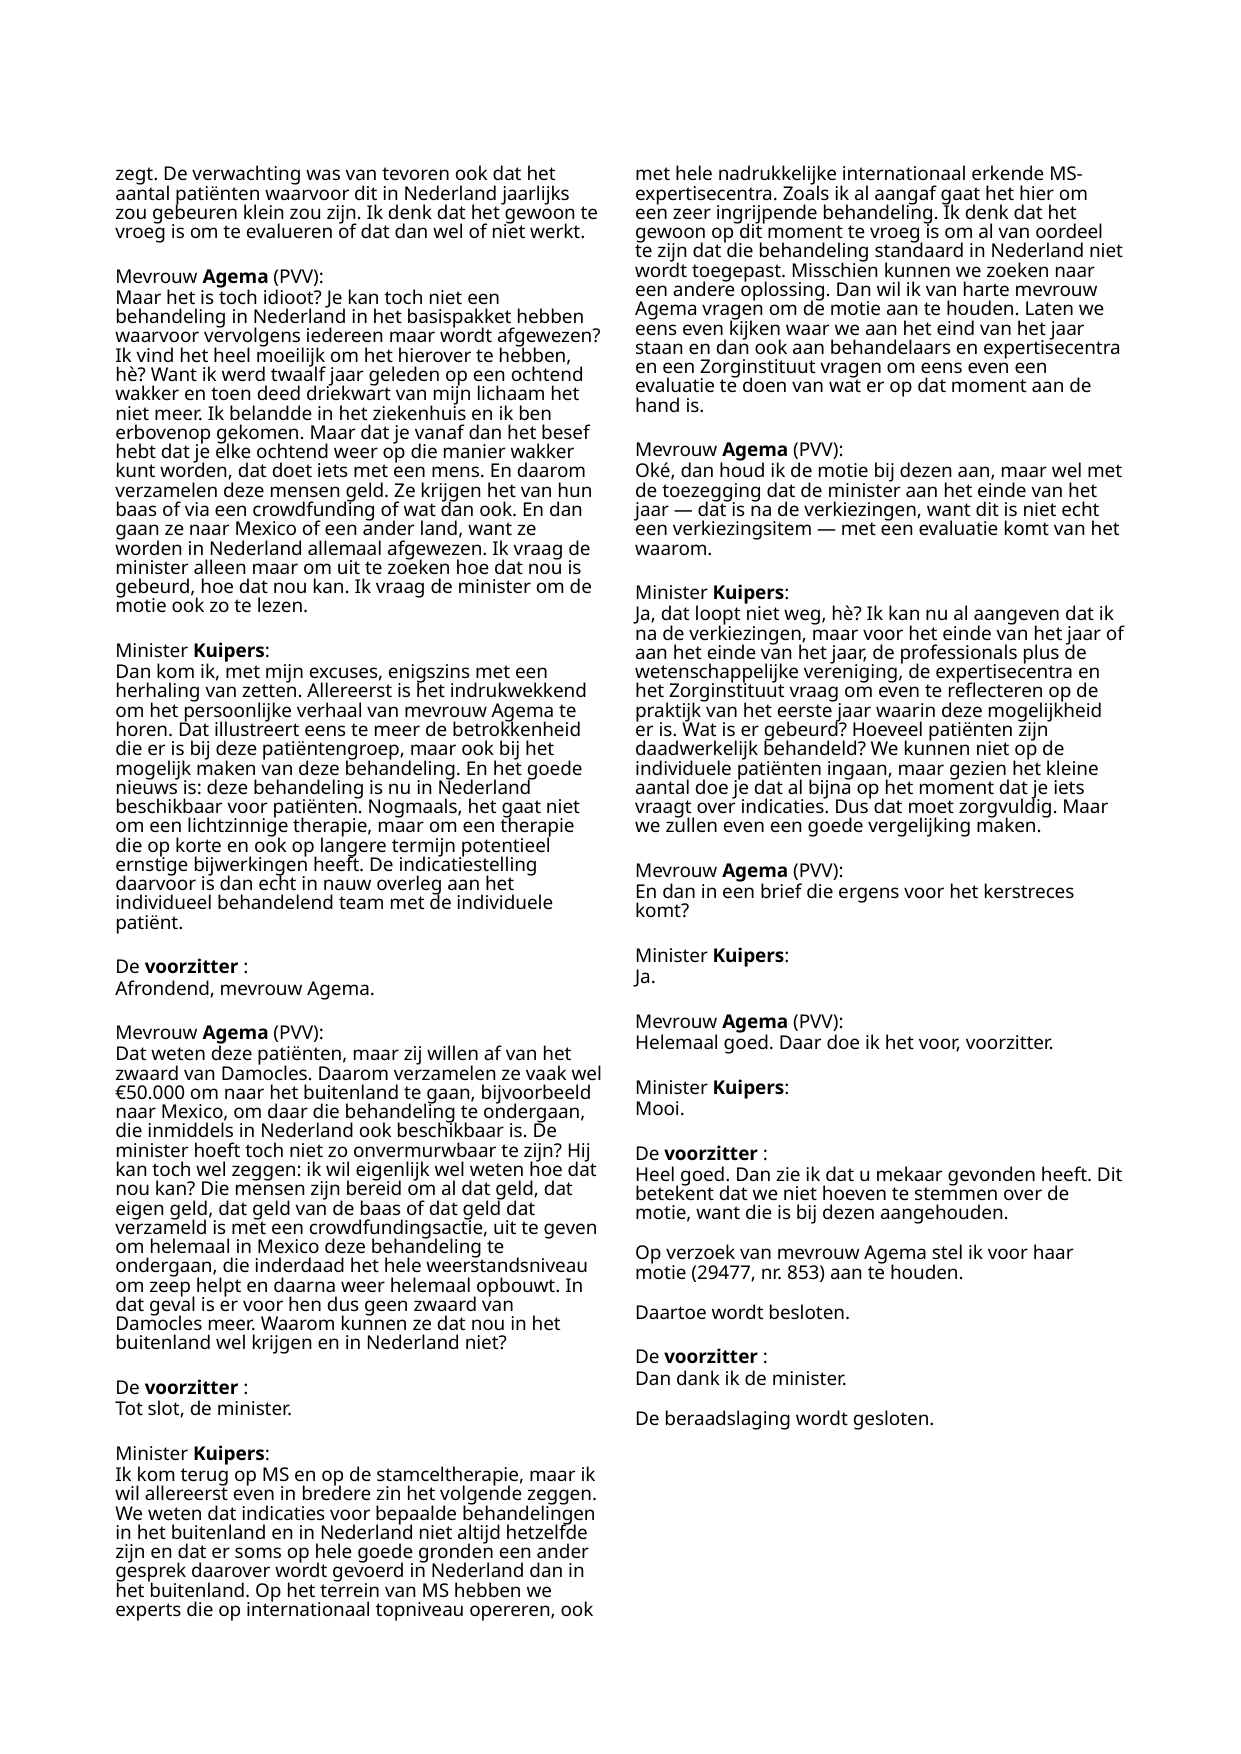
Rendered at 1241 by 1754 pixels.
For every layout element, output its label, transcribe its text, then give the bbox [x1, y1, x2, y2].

text Ik kom terug op MS en op de stamceltherapie, maar ik wil allereerst even in bredere zin het volgende zeggen. We weten dat indicaties voor bepaalde behandelingen in het buitenland en in Nederland niet altijd hetzelfde zijn en dat er soms op hele goede gronden een ander gesprek daarover wordt gevoerd in Nederland dan in het buitenland. Op het terrein van MS hebben we experts die op internationaal topniveau opereren, ook [115, 1466, 605, 1620]
text Mevrouw Agema (PVV): [115, 263, 605, 289]
text Mooi. [635, 1100, 1125, 1119]
text Daartoe wordt besloten. [635, 1304, 1125, 1323]
text Op verzoek van mevrouw Agema stel ik voor haar motie (29477, nr. 853) aan te houden. [635, 1244, 1125, 1283]
text Oké, dan houd ik de motie bij dezen aan, maar wel met de toezegging dat de minister aan het einde van het jaar — dat is na de verkiezingen, want dit is niet echt een verkiezingsitem — met een evaluatie komt van het waarom. [635, 462, 1125, 559]
text Helemaal goed. Daar doe ik het voor, voorzitter. [635, 1034, 1125, 1053]
text De voorzitter : [635, 1140, 1125, 1166]
text zegt. De verwachting was van tevoren ook dat het aantal patiënten waarvoor dit in Nederland jaarlijks zou gebeuren klein zou zijn. Ik denk dat het gewoon te vroeg is om te evalueren of dat dan wel of niet werkt. [115, 165, 605, 242]
text Minister Kuipers: [635, 1074, 1125, 1100]
text Dat weten deze patiënten, maar zij willen af van het zwaard van Damocles. Daarom verzamelen ze vaak wel €50.000 om naar het buitenland te gaan, bijvoorbeeld naar Mexico, om daar die behandeling te ondergaan, die inmiddels in Nederland ook beschikbaar is. De minister hoeft toch niet zo onvermurwbaar te zijn? Hij kan toch wel zeggen: ik wil eigenlijk wel weten hoe dat nou kan? Die mensen zijn bereid om al dat geld, dat eigen geld, dat geld van de baas of dat geld dat verzameld is met een crowdfundingsactie, uit te geven om helemaal in Mexico deze behandeling te ondergaan, die inderdaad het hele weerstandsniveau om zeep helpt en daarna weer helemaal opbouwt. In dat geval is er voor hen dus geen zwaard van Damocles meer. Waarom kunnen ze dat nou in het buitenland wel krijgen en in Nederland niet? [115, 1045, 605, 1354]
text Minister Kuipers: [115, 637, 605, 663]
text Minister Kuipers: [635, 942, 1125, 968]
text Mevrouw Agema (PVV): [635, 1008, 1125, 1034]
text De voorzitter : [115, 954, 605, 979]
text Heel goed. Dan zie ik dat u mekaar gevonden heeft. Dit betekent dat we niet hoeven te stemmen over de motie, want die is bij dezen aangehouden. [635, 1166, 1125, 1223]
text Ja. [635, 968, 1125, 987]
text Dan dank ik de minister. [635, 1369, 1125, 1389]
text De voorzitter : [635, 1344, 1125, 1369]
text Minister Kuipers: [115, 1440, 605, 1466]
text Mevrouw Agema (PVV): [635, 857, 1125, 883]
text De beraadslaging wordt gesloten. [635, 1409, 1125, 1429]
text Maar het is toch idioot? Je kan toch niet een behandeling in Nederland in het basispakket hebben waarvoor vervolgens iedereen maar wordt afgewezen? Ik vind het heel moeilijk om het hierover te hebben, hè? Want ik werd twaalf jaar geleden op een ochtend wakker en toen deed driekwart van mijn lichaam het niet meer. Ik belandde in het ziekenhuis en ik ben erbovenop gekomen. Maar dat je vanaf dan het besef hebt dat je elke ochtend weer op die manier wakker kunt worden, dat doet iets met een mens. En daarom verzamelen deze mensen geld. Ze krijgen het van hun baas of via een crowdfunding of wat dan ook. En dan gaan ze naar Mexico of een ander land, want ze worden in Nederland allemaal afgewezen. Ik vraag de minister alleen maar om uit te zoeken hoe dat nou is gebeurd, hoe dat nou kan. Ik vraag de minister om de motie ook zo te lezen. [115, 289, 605, 617]
text Minister Kuipers: [635, 579, 1125, 605]
text Afrondend, mevrouw Agema. [115, 979, 605, 999]
text Tot slot, de minister. [115, 1400, 605, 1419]
text En dan in een brief die ergens voor het kerstreces komt? [635, 883, 1125, 922]
text Mevrouw Agema (PVV): [635, 437, 1125, 462]
text met hele nadrukkelijke internationaal erkende MS-expertisecentra. Zoals ik al aangaf gaat het hier om een zeer ingrijpende behandeling. Ik denk dat het gewoon op dit moment te vroeg is om al van oordeel te zijn dat die behandeling standaard in Nederland niet wordt toegepast. Misschien kunnen we zoeken naar een andere oplossing. Dan wil ik van harte mevrouw Agema vragen om de motie aan te houden. Laten we eens even kijken waar we aan het eind van het jaar staan en dan ook aan behandelaars en expertisecentra en een Zorginstituut vragen om eens even een evaluatie te doen van wat er op dat moment aan de hand is. [635, 165, 1125, 416]
text Mevrouw Agema (PVV): [115, 1019, 605, 1045]
text Dan kom ik, met mijn excuses, enigszins met een herhaling van zetten. Allereerst is het indrukwekkend om het persoonlijke verhaal van mevrouw Agema te horen. Dat illustreert eens te meer de betrokkenheid die er is bij deze patiëntengroep, maar ook bij het mogelijk maken van deze behandeling. En het goede nieuws is: deze behandeling is nu in Nederland beschikbaar voor patiënten. Nogmaals, het gaat niet om een lichtzinnige therapie, maar om een therapie die op korte en ook op langere termijn potentieel ernstige bijwerkingen heeft. De indicatiestelling daarvoor is dan echt in nauw overleg aan het individueel behandelend team met de individuele patiënt. [115, 663, 605, 933]
text Ja, dat loopt niet weg, hè? Ik kan nu al aangeven dat ik na de verkiezingen, maar voor het einde van het jaar of aan het einde van het jaar, de professionals plus de wetenschappelijke vereniging, de expertisecentra en het Zorginstituut vraag om even te reflecteren op de praktijk van het eerste jaar waarin deze mogelijkheid er is. Wat is er gebeurd? Hoeveel patiënten zijn daadwerkelijk behandeld? We kunnen niet op de individuele patiënten ingaan, maar gezien het kleine aantal doe je dat al bijna op het moment dat je iets vraagt over indicaties. Dus dat moet zorgvuldig. Maar we zullen even een goede vergelijking maken. [635, 605, 1125, 837]
text De voorzitter : [115, 1374, 605, 1400]
